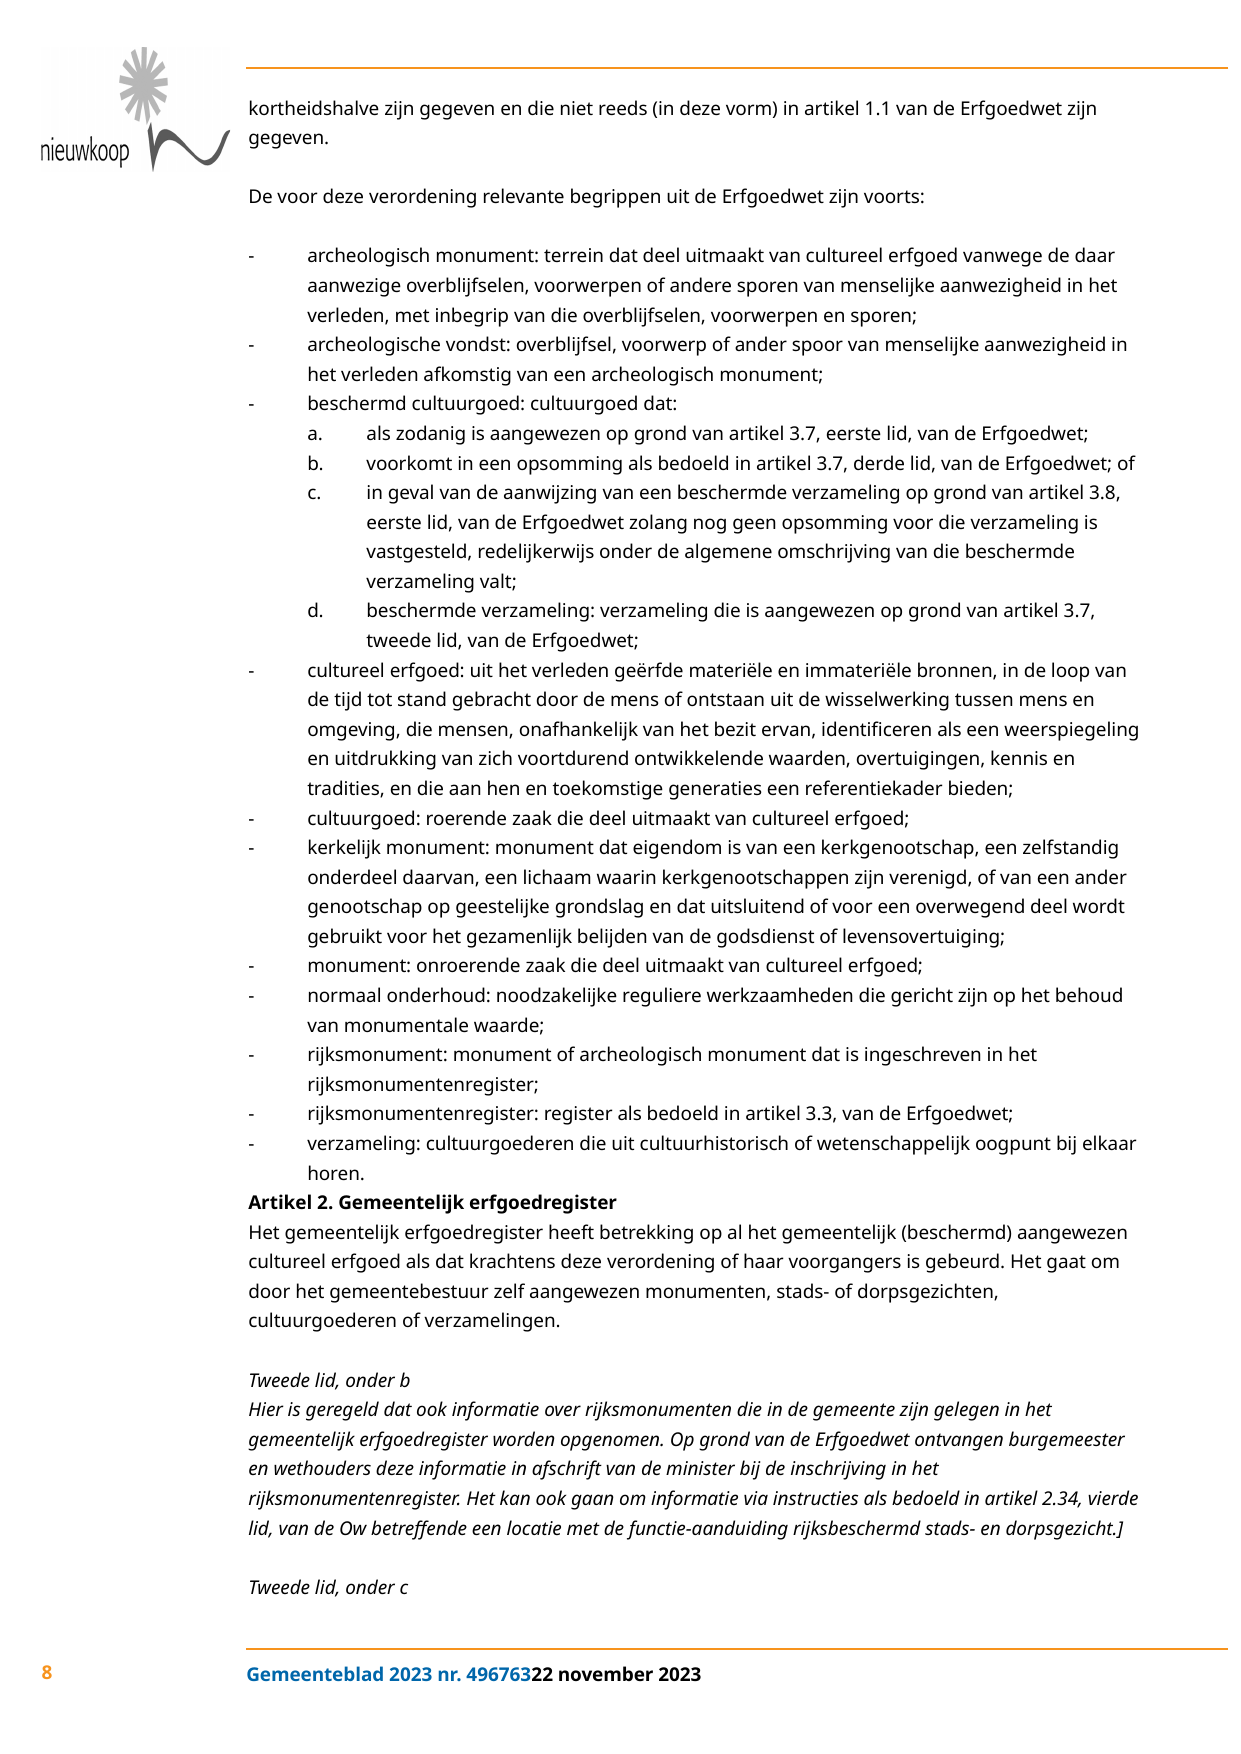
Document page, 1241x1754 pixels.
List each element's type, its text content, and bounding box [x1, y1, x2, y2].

list monument: onroerende zaak die deel uitmaakt van cultureel erfgoed; [248, 953, 1152, 978]
text Artikel 2. Gemeentelijk erfgoedregister [248, 1189, 1152, 1215]
list voorkomt in een opsomming als bedoeld in artikel 3.7, derde lid, van de Erfgoedwet; of [307, 450, 1152, 476]
list in geval van de aanwijzing van een beschermde verzameling op grond van artikel 3.8, eerste lid, van de Erfgoedwet zolang nog geen opsomming voor die verzameling is vastgesteld, redelijkerwijs onder de algemene omschrijving van die beschermde verzameling valt; [307, 479, 1152, 594]
text kortheidshalve zijn gegeven en die niet reeds (in deze vorm) in artikel 1.1 van de Erfgoedwet zijn gegeven. [248, 95, 1152, 150]
list verzameling: cultuurgoederen die uit cultuurhistorisch of wetenschappelijk oogpunt bij elkaar horen. [248, 1130, 1152, 1186]
list rijksmonumentenregister: register als bedoeld in artikel 3.3, van de Erfgoedwet; [248, 1101, 1152, 1126]
text Het gemeentelijk erfgoedregister heeft betrekking op al het gemeentelijk (beschermd) aangewezen cultureel erfgoed als dat krachtens deze verordening of haar voorgangers is gebeurd. Het gaat om door het gemeentebestuur zelf aangewezen monumenten, stads- of dorpsgezichten, cultuurgoederen of verzamelingen. [248, 1219, 1152, 1333]
picture [41, 47, 231, 172]
list cultureel erfgoed: uit het verleden geërfde materiële en immateriële bronnen, in de loop van de tijd tot stand gebracht door de mens of ontstaan uit de wisselwerking tussen mens en omgeving, die mensen, onafhankelijk van het bezit ervan, identificeren als een weerspiegeling en uitdrukking van zich voortdurend ontwikkelende waarden, overtuigingen, kennis en tradities, en die aan hen en toekomstige generaties een referentiekader bieden; [248, 657, 1152, 801]
list rijksmonument: monument of archeologisch monument dat is ingeschreven in het rijksmonumentenregister; [248, 1041, 1152, 1097]
list archeologisch monument: terrein dat deel uitmaakt van cultureel erfgoed vanwege de daar aanwezige overblijfselen, voorwerpen of andere sporen van menselijke aanwezigheid in het verleden, met inbegrip van die overblijfselen, voorwerpen en sporen; [248, 243, 1152, 328]
text De voor deze verordening relevante begrippen uit de Erfgoedwet zijn voorts: [248, 183, 1152, 209]
list cultuurgoed: roerende zaak die deel uitmaakt van cultureel erfgoed; [248, 805, 1152, 831]
text Hier is geregeld dat ook informatie over rijksmonumenten die in de gemeente zijn gelegen in het gemeentelijk erfgoedregister worden opgenomen. Op grond van de Erfgoedwet ontvangen burgemeester en wethouders deze informatie in afschrift van de minister bij de inschrijving in het rijksmonumentenregister. Het kan ook gaan om informatie via instructies als bedoeld in artikel 2.34, vierde lid, van de Ow betreffende een locatie met de functie-aanduiding rijksbeschermd stads- en dorpsgezicht.] [248, 1396, 1152, 1541]
text Tweede lid, onder b [248, 1367, 1152, 1393]
list normaal onderhoud: noodzakelijke reguliere werkzaamheden die gericht zijn op het behoud van monumentale waarde; [248, 982, 1152, 1038]
text Tweede lid, onder c [248, 1574, 1152, 1600]
list beschermde verzameling: verzameling die is aangewezen op grond van artikel 3.7, tweede lid, van de Erfgoedwet; [307, 598, 1152, 653]
list kerkelijk monument: monument dat eigendom is van een kerkgenootschap, een zelfstandig onderdeel daarvan, een lichaam waarin kerkgenootschappen zijn verenigd, of van een ander genootschap op geestelijke grondslag en dat uitsluitend of voor een overwegend deel wordt gebruikt voor het gezamenlijk belijden van de godsdienst of levensovertuiging; [248, 834, 1152, 949]
list beschermd cultuurgoed: cultuurgoed dat: [248, 391, 1152, 416]
list als zodanig is aangewezen op grond van artikel 3.7, eerste lid, van de Erfgoedwet; [307, 420, 1152, 446]
list archeologische vondst: overblijfsel, voorwerp of ander spoor van menselijke aanwezigheid in het verleden afkomstig van een archeologisch monument; [248, 331, 1152, 387]
